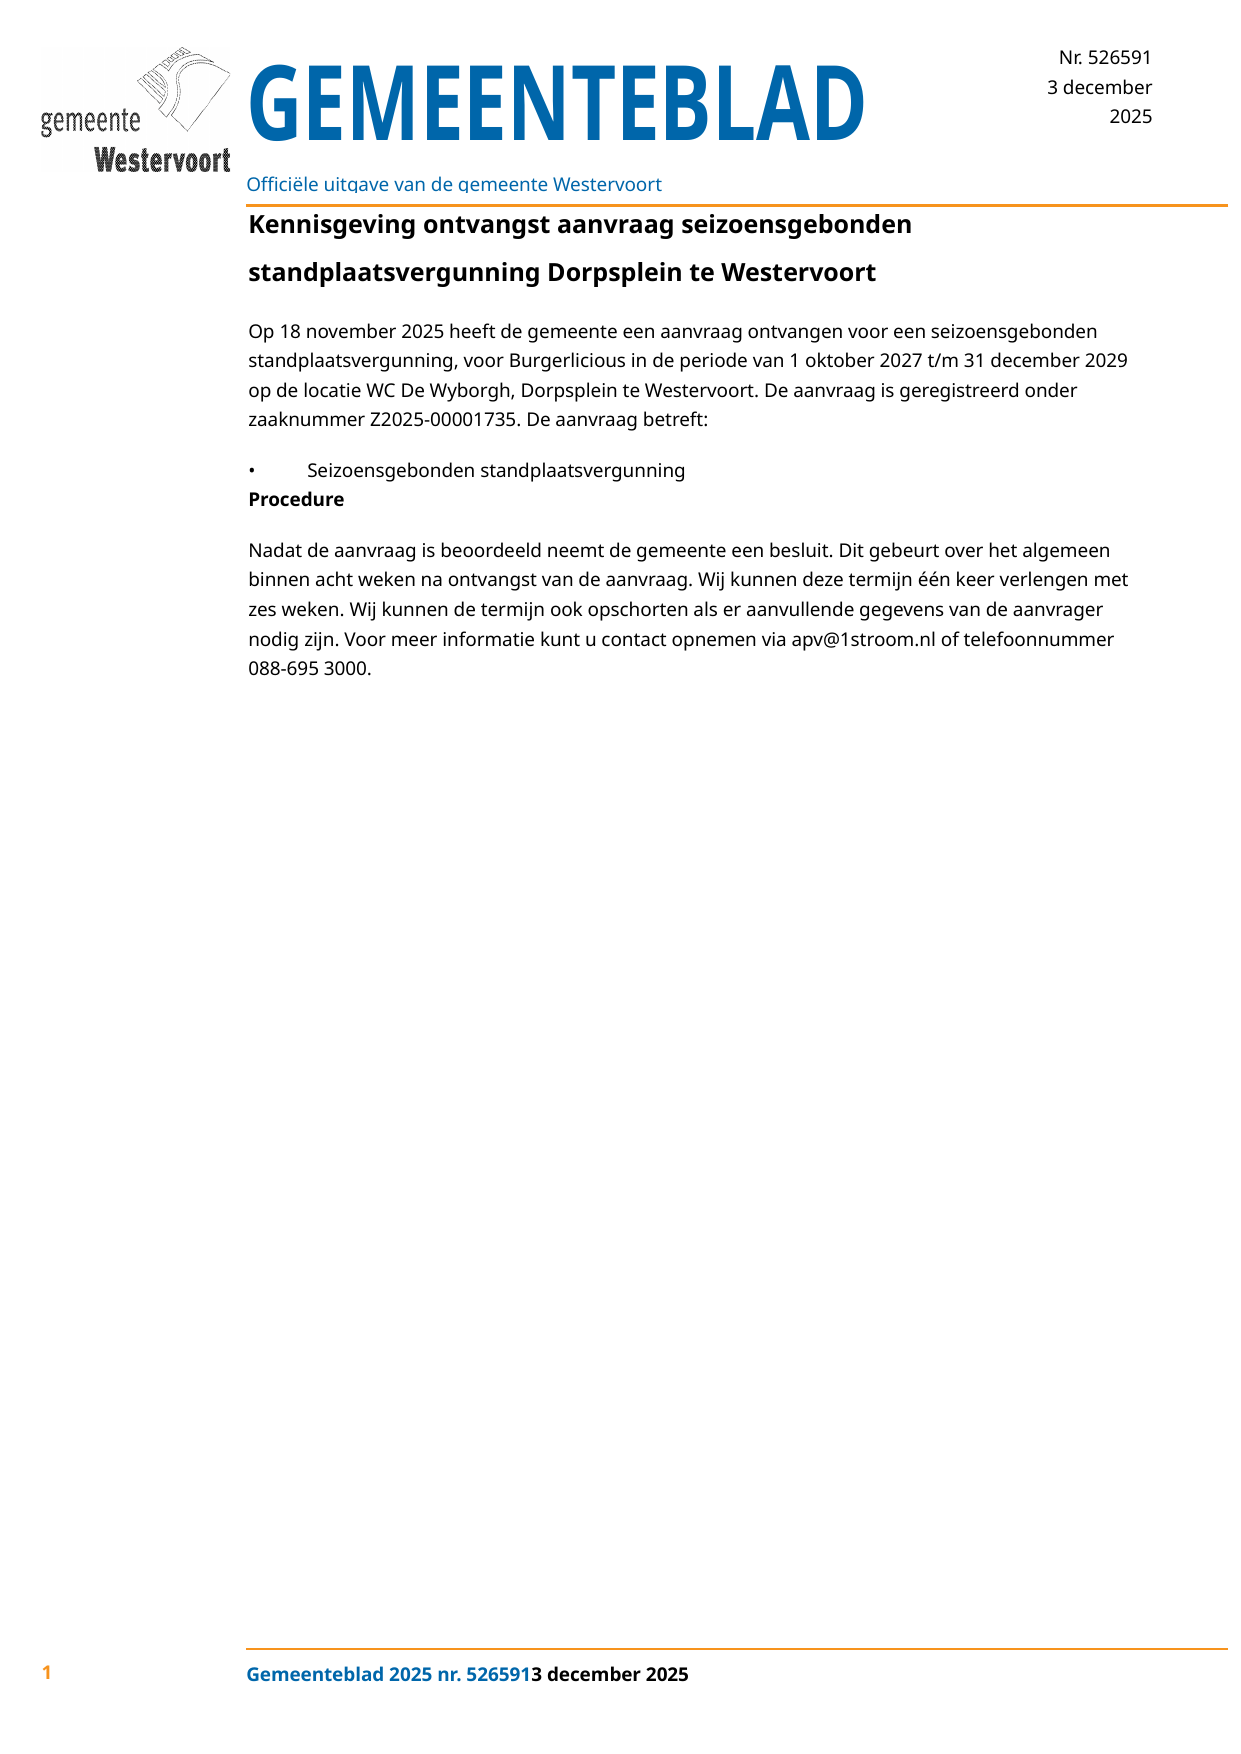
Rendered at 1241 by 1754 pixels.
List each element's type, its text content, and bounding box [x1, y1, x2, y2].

list Seizoensgebonden standplaatsvergunning [248, 457, 1152, 483]
text Nadat de aanvraag is beoordeeld neemt de gemeente een besluit. Dit gebeurt over het algemeen binnen acht weken na ontvangst van de aanvraag. Wij kunnen deze termijn één keer verlengen met zes weken. Wij kunnen de termijn ook opschorten als er aanvullende gegevens van de aanvrager nodig zijn. Voor meer informatie kunt u contact opnemen via apv@1stroom.nl of telefoonnummer 088-695 3000. [248, 537, 1152, 681]
text Op 18 november 2025 heeft de gemeente een aanvraag ontvangen voor een seizoensgebonden standplaatsvergunning, voor Burgerlicious in de periode van 1 oktober 2027 t/m 31 december 2029 op de locatie WC De Wyborgh, Dorpsplein te Westervoort. De aanvraag is geregistreerd onder zaaknummer Z2025-00001735. De aanvraag betreft: [248, 318, 1152, 432]
text Kennisgeving ontvangst aanvraag seizoensgebonden standplaatsvergunning Dorpsplein te Westervoort [248, 207, 1152, 288]
text Procedure [248, 487, 1152, 512]
picture [41, 47, 231, 172]
